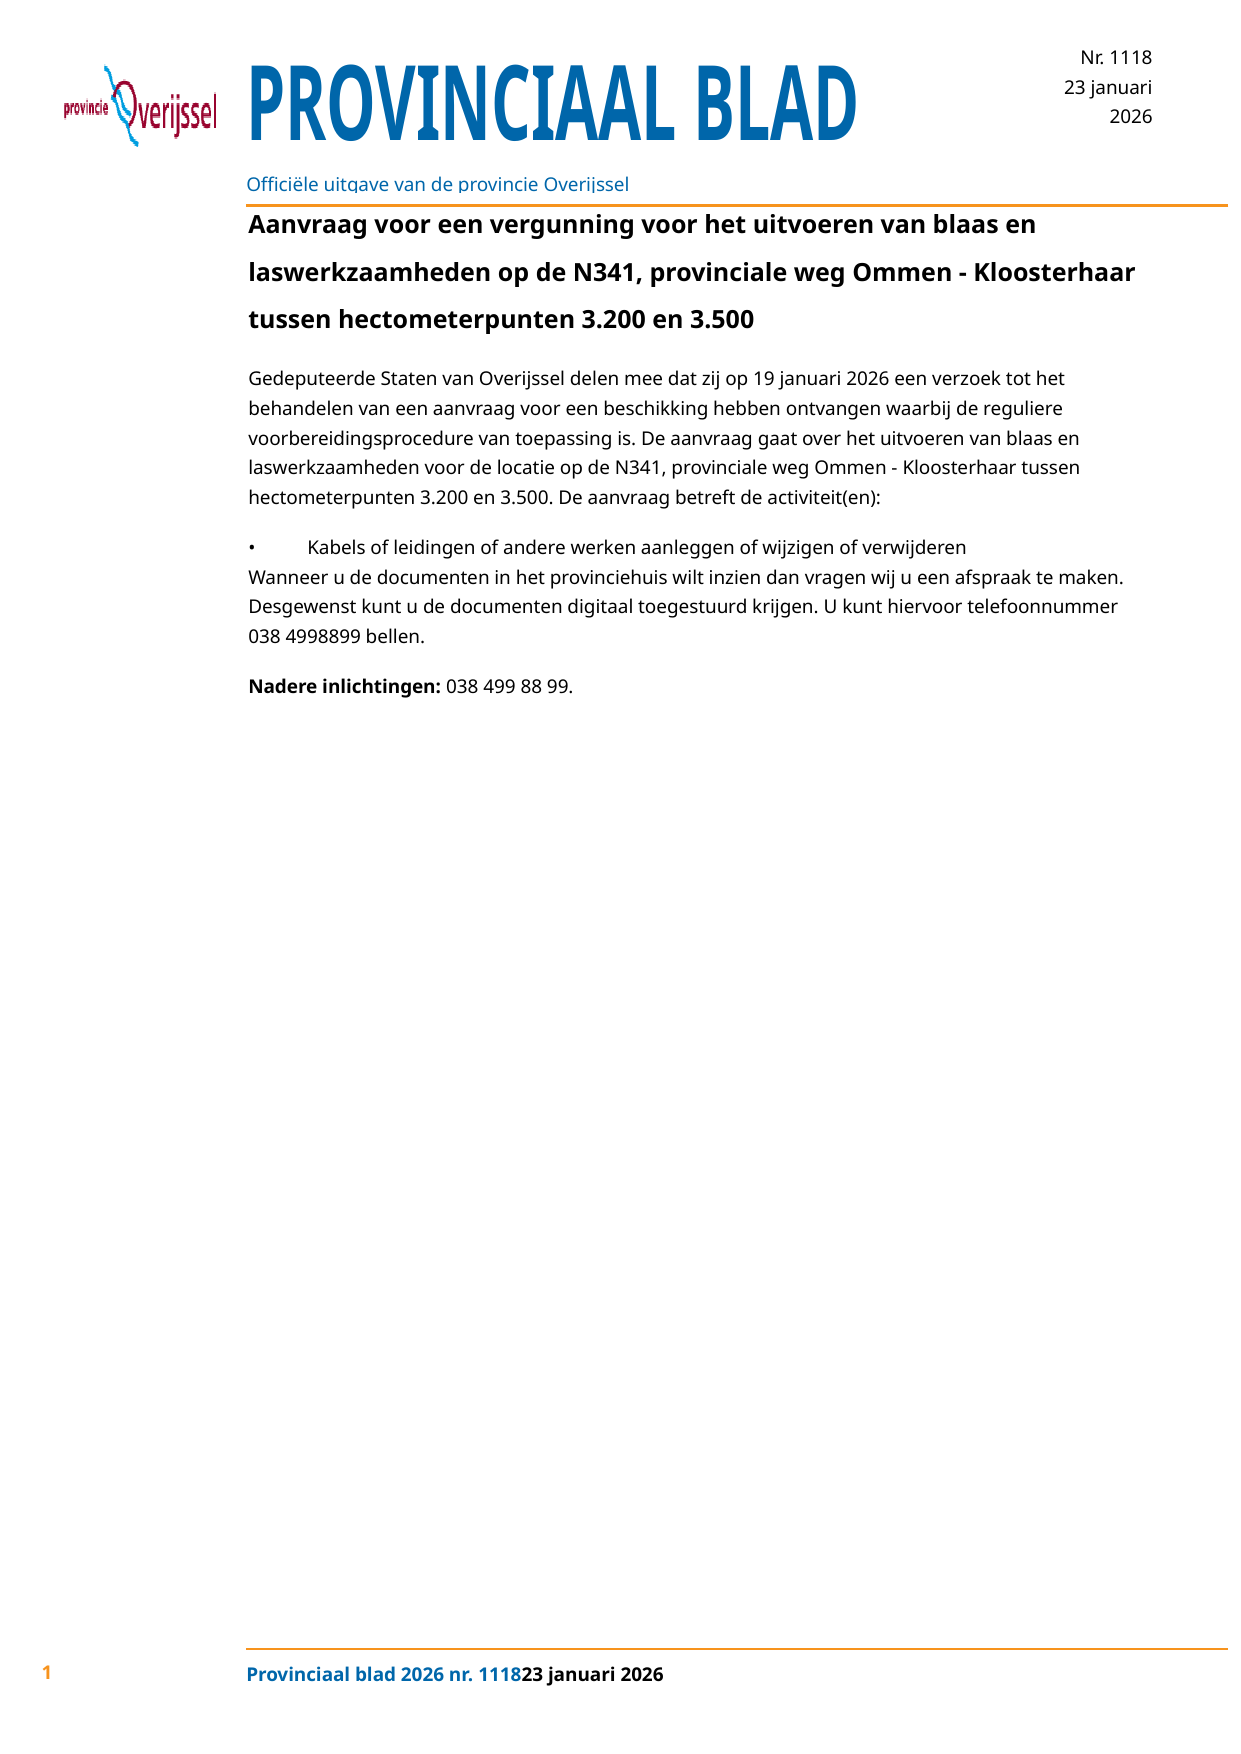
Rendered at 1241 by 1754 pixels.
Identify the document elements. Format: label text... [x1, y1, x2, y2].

picture [41, 47, 231, 172]
text Nadere inlichtingen: 038 499 88 99. [248, 673, 1152, 699]
text Wanneer u de documenten in het provinciehuis wilt inzien dan vragen wij u een afspraak te maken. Desgewenst kunt u de documenten digitaal toegestuurd krijgen. U kunt hiervoor telefoonnummer 038 4998899 bellen. [248, 564, 1152, 649]
text Aanvraag voor een vergunning voor het uitvoeren van blaas en laswerkzaamheden op de N341, provinciale weg Ommen - Kloosterhaar tussen hectometerpunten 3.200 en 3.500 [248, 207, 1152, 336]
list Kabels of leidingen of andere werken aanleggen of wijzigen of verwijderen [248, 534, 1152, 560]
text Gedeputeerde Staten van Overijssel delen mee dat zij op 19 januari 2026 een verzoek tot het behandelen van een aanvraag voor een beschikking hebben ontvangen waarbij de reguliere voorbereidingsprocedure van toepassing is. De aanvraag gaat over het uitvoeren van blaas en laswerkzaamheden voor de locatie op de N341, provinciale weg Ommen - Kloosterhaar tussen hectometerpunten 3.200 en 3.500. De aanvraag betreft de activiteit(en): [248, 366, 1152, 509]
